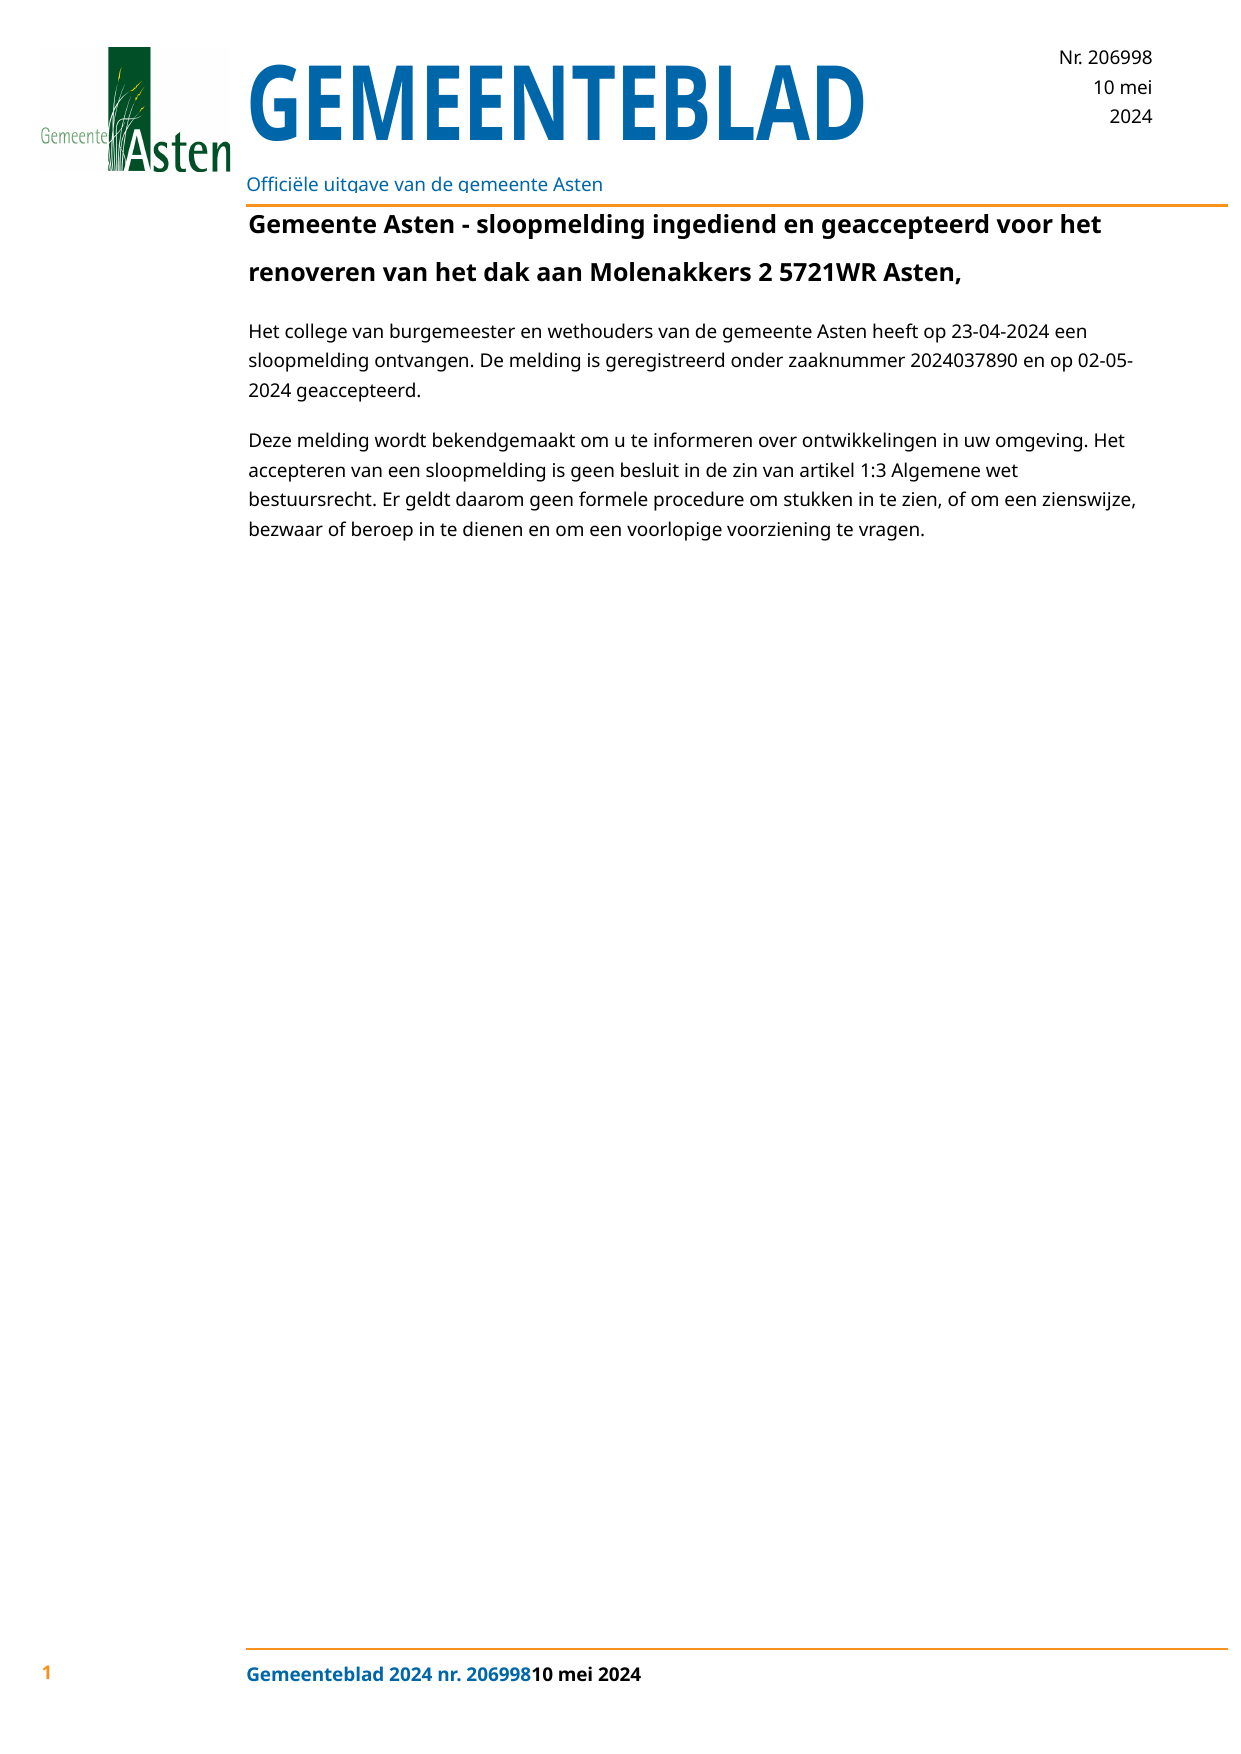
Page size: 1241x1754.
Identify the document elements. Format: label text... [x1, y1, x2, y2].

text Gemeente Asten - sloopmelding ingediend en geaccepteerd voor het renoveren van het dak aan Molenakkers 2 5721WR Asten, [248, 207, 1152, 288]
picture [41, 47, 231, 172]
text Het college van burgemeester en wethouders van de gemeente Asten heeft op 23-04-2024 een sloopmelding ontvangen. De melding is geregistreerd onder zaaknummer 2024037890 en op 02-05-2024 geaccepteerd. [248, 318, 1152, 403]
text Deze melding wordt bekendgemaakt om u te informeren over ontwikkelingen in uw omgeving. Het accepteren van een sloopmelding is geen besluit in de zin van artikel 1:3 Algemene wet bestuursrecht. Er geldt daarom geen formele procedure om stukken in te zien, of om een zienswijze, bezwaar of beroep in te dienen en om een voorlopige voorziening te vragen. [248, 427, 1152, 542]
